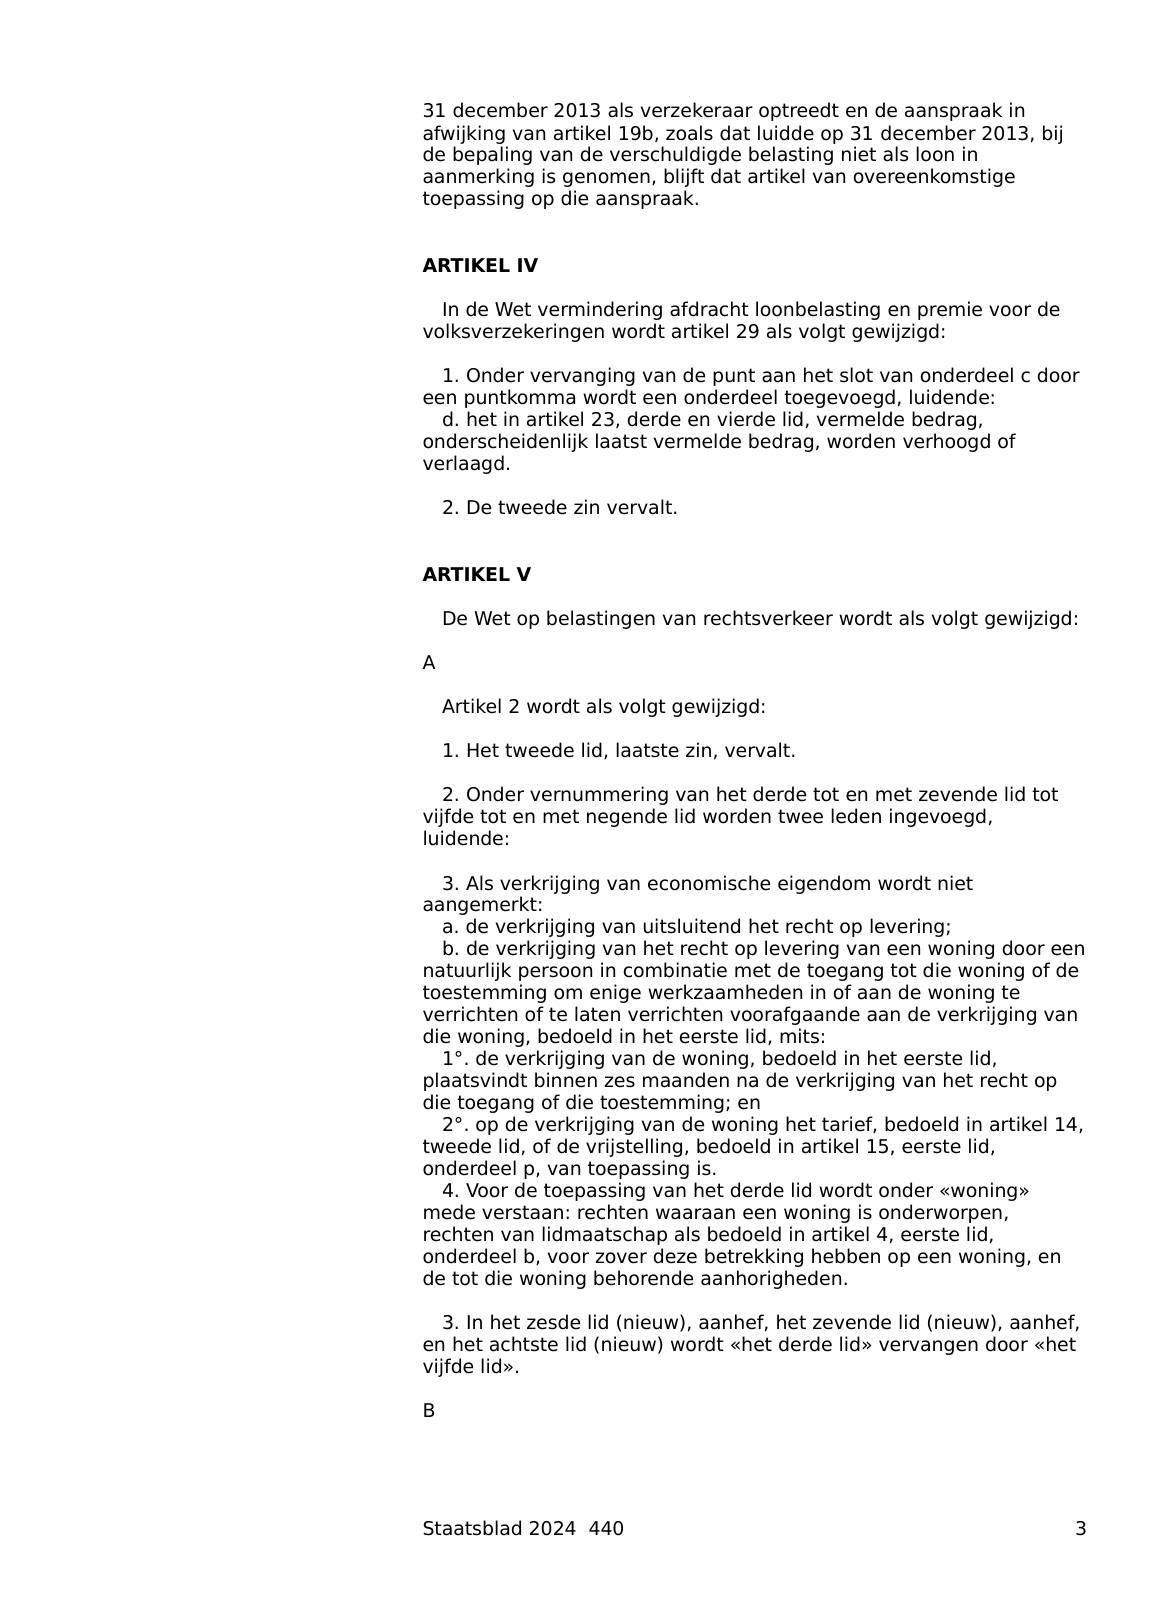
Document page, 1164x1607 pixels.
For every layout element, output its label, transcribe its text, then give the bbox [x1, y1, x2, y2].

text Artikel 2 wordt als volgt gewijzigd: [422, 696, 1087, 718]
text De Wet op belastingen van rechtsverkeer wordt als volgt gewijzigd: [422, 608, 1087, 629]
text 2°. op de verkrijging van de woning het tarief, bedoeld in artikel 14, tweede lid, of de vrijstelling, bedoeld in artikel 15, eerste lid, onderdeel p, van toepassing is. [422, 1114, 1087, 1180]
text 1°. de verkrijging van de woning, bedoeld in het eerste lid, plaatsvindt binnen zes maanden na de verkrijging van het recht op die toegang of die toestemming; en [422, 1048, 1087, 1114]
text b. de verkrijging van het recht op levering van een woning door een natuurlijk persoon in combinatie met de toegang tot die woning of de toestemming om enige werkzaamheden in of aan de woning te verrichten of te laten verrichten voorafgaande aan de verkrijging van die woning, bedoeld in het eerste lid, mits: [422, 938, 1087, 1048]
text 2. Onder vernummering van het derde tot en met zevende lid tot vijfde tot en met negende lid worden twee leden ingevoegd, luidende: [422, 784, 1087, 850]
text 1. Het tweede lid, laatste zin, vervalt. [422, 740, 1087, 762]
text 2. De tweede zin vervalt. [422, 497, 1087, 519]
text In de Wet vermindering afdracht loonbelasting en premie voor de volksverzekeringen wordt artikel 29 als volgt gewijzigd: [422, 299, 1087, 343]
text 3. Als verkrijging van economische eigendom wordt niet aangemerkt: [422, 872, 1087, 916]
text A [422, 652, 1087, 674]
text 31 december 2013 als verzekeraar optreedt en de aanspraak in afwijking van artikel 19b, zoals dat luidde op 31 december 2013, bij de bepaling van de verschuldigde belasting niet als loon in aanmerking is genomen, blijft dat artikel van overeenkomstige toepassing op die aanspraak. [422, 100, 1087, 210]
subtitle ARTIKEL IV [422, 255, 1087, 277]
text d. het in artikel 23, derde en vierde lid, vermelde bedrag, onderscheidenlijk laatst vermelde bedrag, worden verhoogd of verlaagd. [422, 409, 1087, 475]
text a. de verkrijging van uitsluitend het recht op levering; [422, 916, 1087, 938]
text 1. Onder vervanging van de punt aan het slot van onderdeel c door een puntkomma wordt een onderdeel toegevoegd, luidende: [422, 365, 1087, 409]
text 3. In het zesde lid (nieuw), aanhef, het zevende lid (nieuw), aanhef, en het achtste lid (nieuw) wordt «het derde lid» vervangen door «het vijfde lid». [422, 1312, 1087, 1378]
text B [422, 1400, 1087, 1422]
text 4. Voor de toepassing van het derde lid wordt onder «woning» mede verstaan: rechten waaraan een woning is onderworpen, rechten van lidmaatschap als bedoeld in artikel 4, eerste lid, onderdeel b, voor zover deze betrekking hebben op een woning, en de tot die woning behorende aanhorigheden. [422, 1180, 1087, 1290]
subtitle ARTIKEL V [422, 563, 1087, 585]
